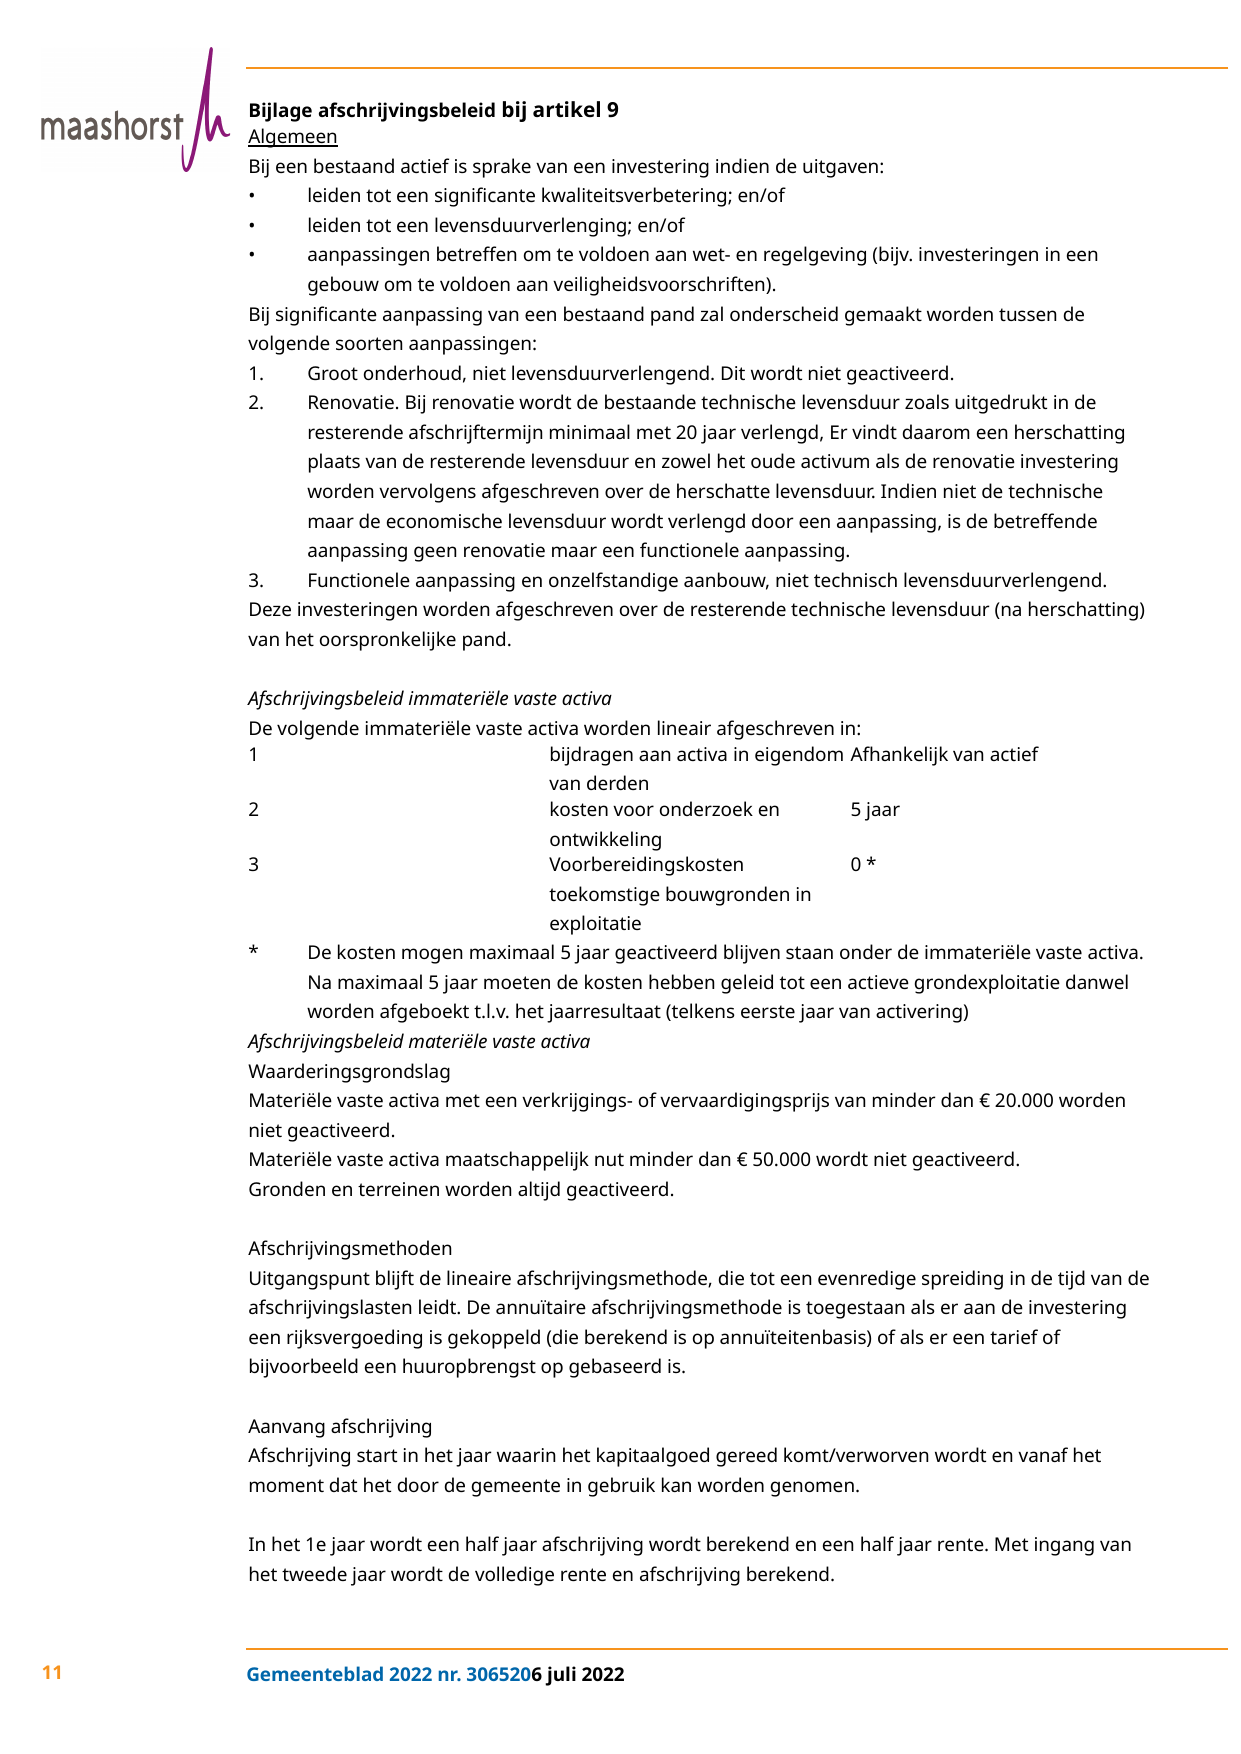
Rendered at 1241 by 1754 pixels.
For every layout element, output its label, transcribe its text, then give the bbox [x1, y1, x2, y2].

list De kosten mogen maximaal 5 jaar geactiveerd blijven staan onder de immateriële vaste activa. Na maximaal 5 jaar moeten de kosten hebben geleid tot een actieve grondexploitatie danwel worden afgeboekt t.l.v. het jaarresultaat (telkens eerste jaar van activering) [248, 939, 1152, 1024]
text Aanvang afschrijving [248, 1413, 1152, 1439]
text Afschrijvingsmethoden [248, 1235, 1152, 1261]
text Waarderingsgrondslag [248, 1058, 1152, 1084]
text Afschrijvingsbeleid immateriële vaste activa [248, 685, 1152, 711]
table_header De volgende immateriële vaste activa worden lineair afgeschreven in: [248, 715, 1152, 741]
text het tweede jaar wordt de volledige rente en afschrijving berekend. [248, 1561, 1152, 1587]
text Afschrijvingsbeleid materiële vaste activa [248, 1028, 1152, 1054]
text Deze investeringen worden afgeschreven over de resterende technische levensduur (na herschatting) van het oorspronkelijke pand. [248, 597, 1152, 652]
table_cell bijdragen aan activa in eigendom van derden [549, 741, 850, 796]
text Bijlage afschrijvingsbeleid bij artikel 9 [248, 95, 1152, 123]
table_cell kosten voor onderzoek en ontwikkeling [549, 796, 850, 851]
table_cell 0 * [850, 851, 1152, 936]
text Algemeen [248, 123, 1152, 149]
text Gronden en terreinen worden altijd geactiveerd. [248, 1176, 1152, 1202]
text In het 1e jaar wordt een half jaar afschrijving wordt berekend en een half jaar rente. Met ingang van [248, 1531, 1152, 1557]
text Materiële vaste activa met een verkrijgings- of vervaardigingsprijs van minder dan € 20.000 worden niet geactiveerd. [248, 1087, 1152, 1143]
list Functionele aanpassing en onzelfstandige aanbouw, niet technisch levensduurverlengend. [248, 567, 1152, 593]
list Groot onderhoud, niet levensduurverlengend. Dit wordt niet geactiveerd. [248, 360, 1152, 386]
table_cell 3 [248, 851, 549, 936]
list Renovatie. Bij renovatie wordt de bestaande technische levensduur zoals uitgedrukt in de resterende afschrijftermijn minimaal met 20 jaar verlengd, Er vindt daarom een herschatting plaats van de resterende levensduur en zowel het oude activum als de renovatie investering worden vervolgens afgeschreven over de herschatte levensduur. Indien niet de technische maar de economische levensduur wordt verlengd door een aanpassing, is de betreffende aanpassing geen renovatie maar een functionele aanpassing. [248, 389, 1152, 563]
table_cell 5 jaar [850, 796, 1152, 851]
text Uitgangspunt blijft de lineaire afschrijvingsmethode, die tot een evenredige spreiding in de tijd van de afschrijvingslasten leidt. De annuïtaire afschrijvingsmethode is toegestaan als er aan de investering een rijksvergoeding is gekoppeld (die berekend is op annuïteitenbasis) of als er een tarief of bijvoorbeeld een huuropbrengst op gebaseerd is. [248, 1265, 1152, 1379]
table_cell Voorbereidingskosten toekomstige bouwgronden in exploitatie [549, 851, 850, 936]
list leiden tot een significante kwaliteitsverbetering; en/of [248, 182, 1152, 208]
list aanpassingen betreffen om te voldoen aan wet- en regelgeving (bijv. investeringen in een gebouw om te voldoen aan veiligheidsvoorschriften). [248, 242, 1152, 297]
table_cell 1 [248, 741, 549, 796]
picture [41, 47, 231, 172]
text Bij een bestaand actief is sprake van een investering indien de uitgaven: [248, 153, 1152, 179]
table_cell 2 [248, 796, 549, 851]
text Afschrijving start in het jaar waarin het kapitaalgoed gereed komt/verworven wordt en vanaf het moment dat het door de gemeente in gebruik kan worden genomen. [248, 1442, 1152, 1498]
list leiden tot een levensduurverlenging; en/of [248, 212, 1152, 238]
table_cell Afhankelijk van actief [850, 741, 1152, 796]
text Materiële vaste activa maatschappelijk nut minder dan € 50.000 wordt niet geactiveerd. [248, 1147, 1152, 1172]
text Bij significante aanpassing van een bestaand pand zal onderscheid gemaakt worden tussen de volgende soorten aanpassingen: [248, 301, 1152, 356]
